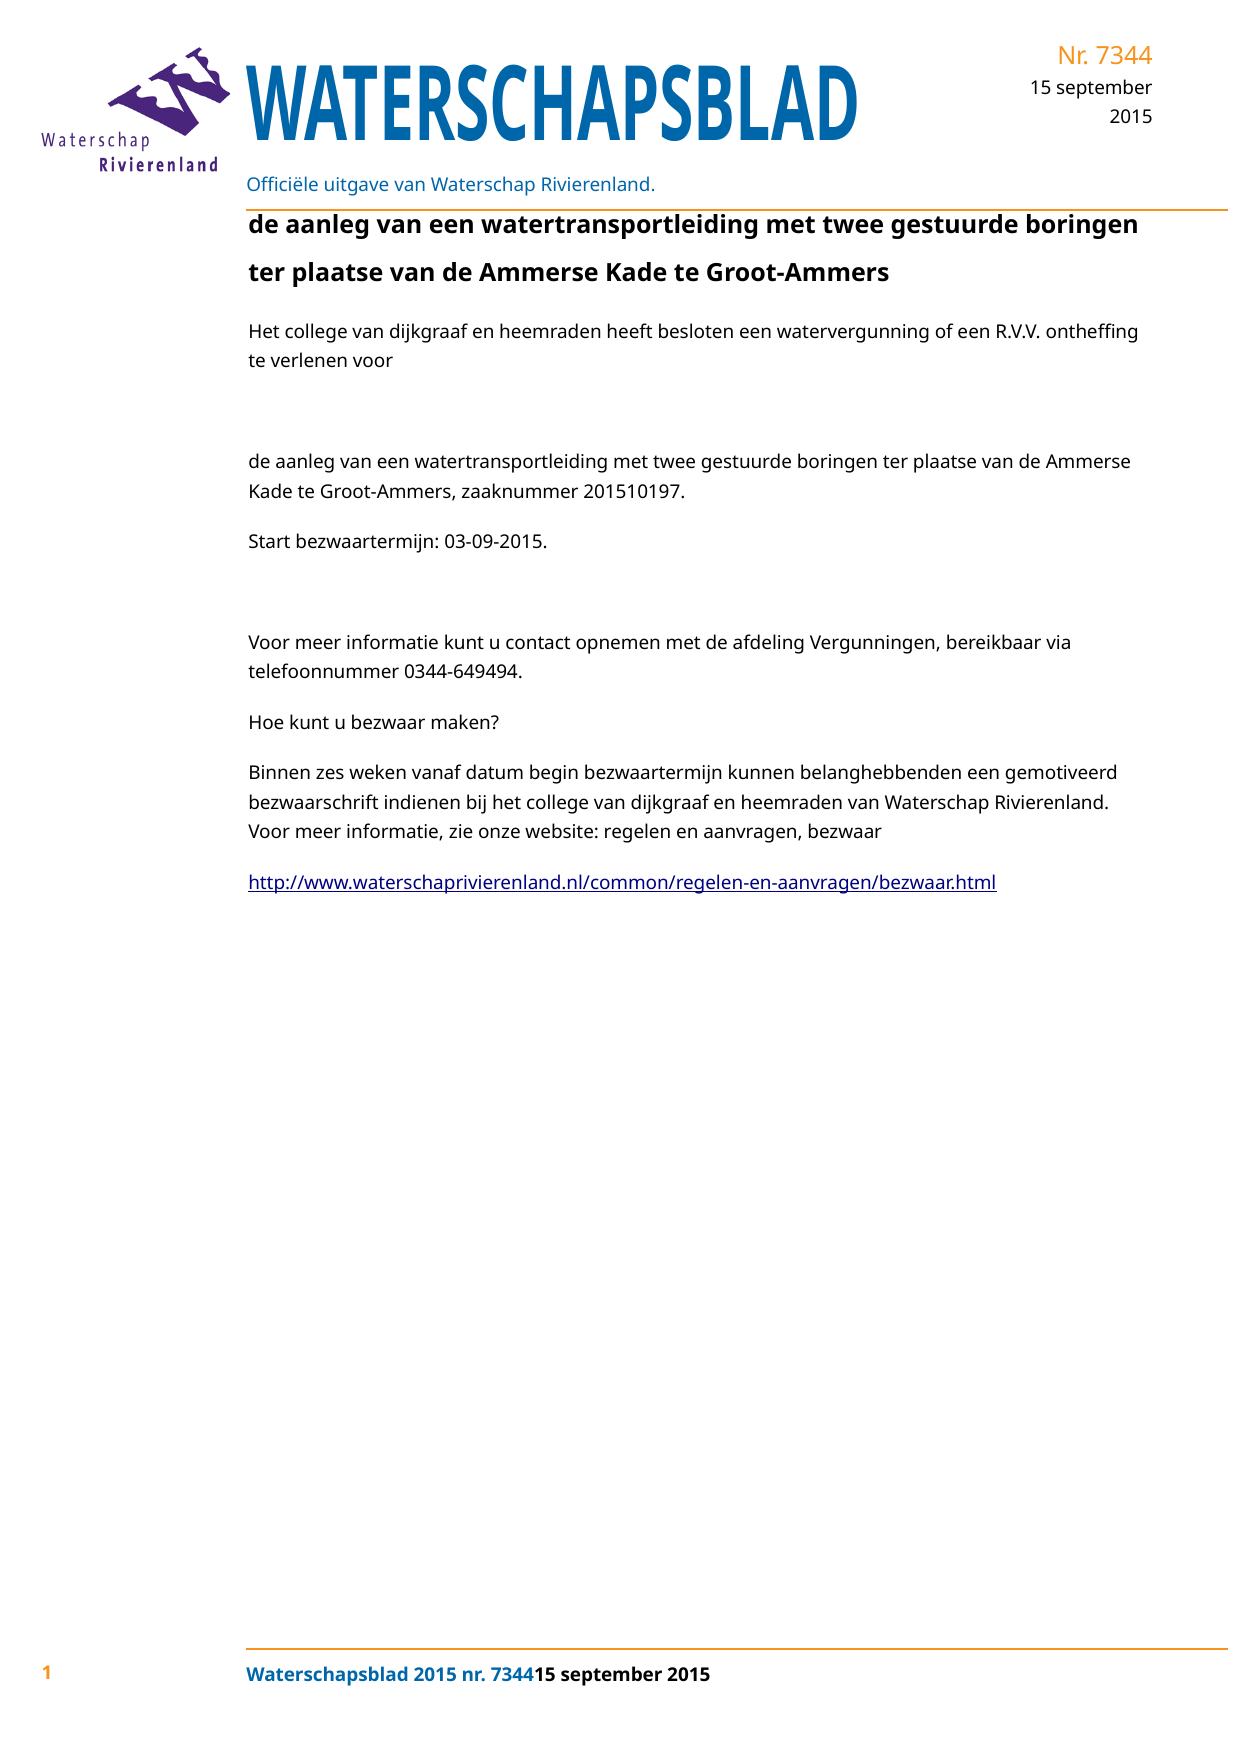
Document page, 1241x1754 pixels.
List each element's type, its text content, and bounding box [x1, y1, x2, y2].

text Start bezwaartermijn: 03-09-2015. [248, 528, 1152, 554]
text Het college van dijkgraaf en heemraden heeft besloten een watervergunning of een R.V.V. ontheffing te verlenen voor [248, 318, 1152, 373]
text Voor meer informatie kunt u contact opnemen met de afdeling Vergunningen, bereikbaar via telefoonnummer 0344-649494. [248, 629, 1152, 684]
text http://www.waterschaprivierenland.nl/common/regelen-en-aanvragen/bezwaar.html [248, 869, 1152, 895]
text de aanleg van een watertransportleiding met twee gestuurde boringen ter plaatse van de Ammerse Kade te Groot-Ammers [248, 211, 1152, 288]
text Hoe kunt u bezwaar maken? [248, 709, 1152, 735]
text de aanleg van een watertransportleiding met twee gestuurde boringen ter plaatse van de Ammerse Kade te Groot-Ammers, zaaknummer 201510197. [248, 448, 1152, 504]
picture [41, 47, 231, 172]
text Binnen zes weken vanaf datum begin bezwaartermijn kunnen belanghebbenden een gemotiveerd bezwaarschrift indienen bij het college van dijkgraaf en heemraden van Waterschap Rivierenland. Voor meer informatie, zie onze website: regelen en aanvragen, bezwaar [248, 759, 1152, 844]
